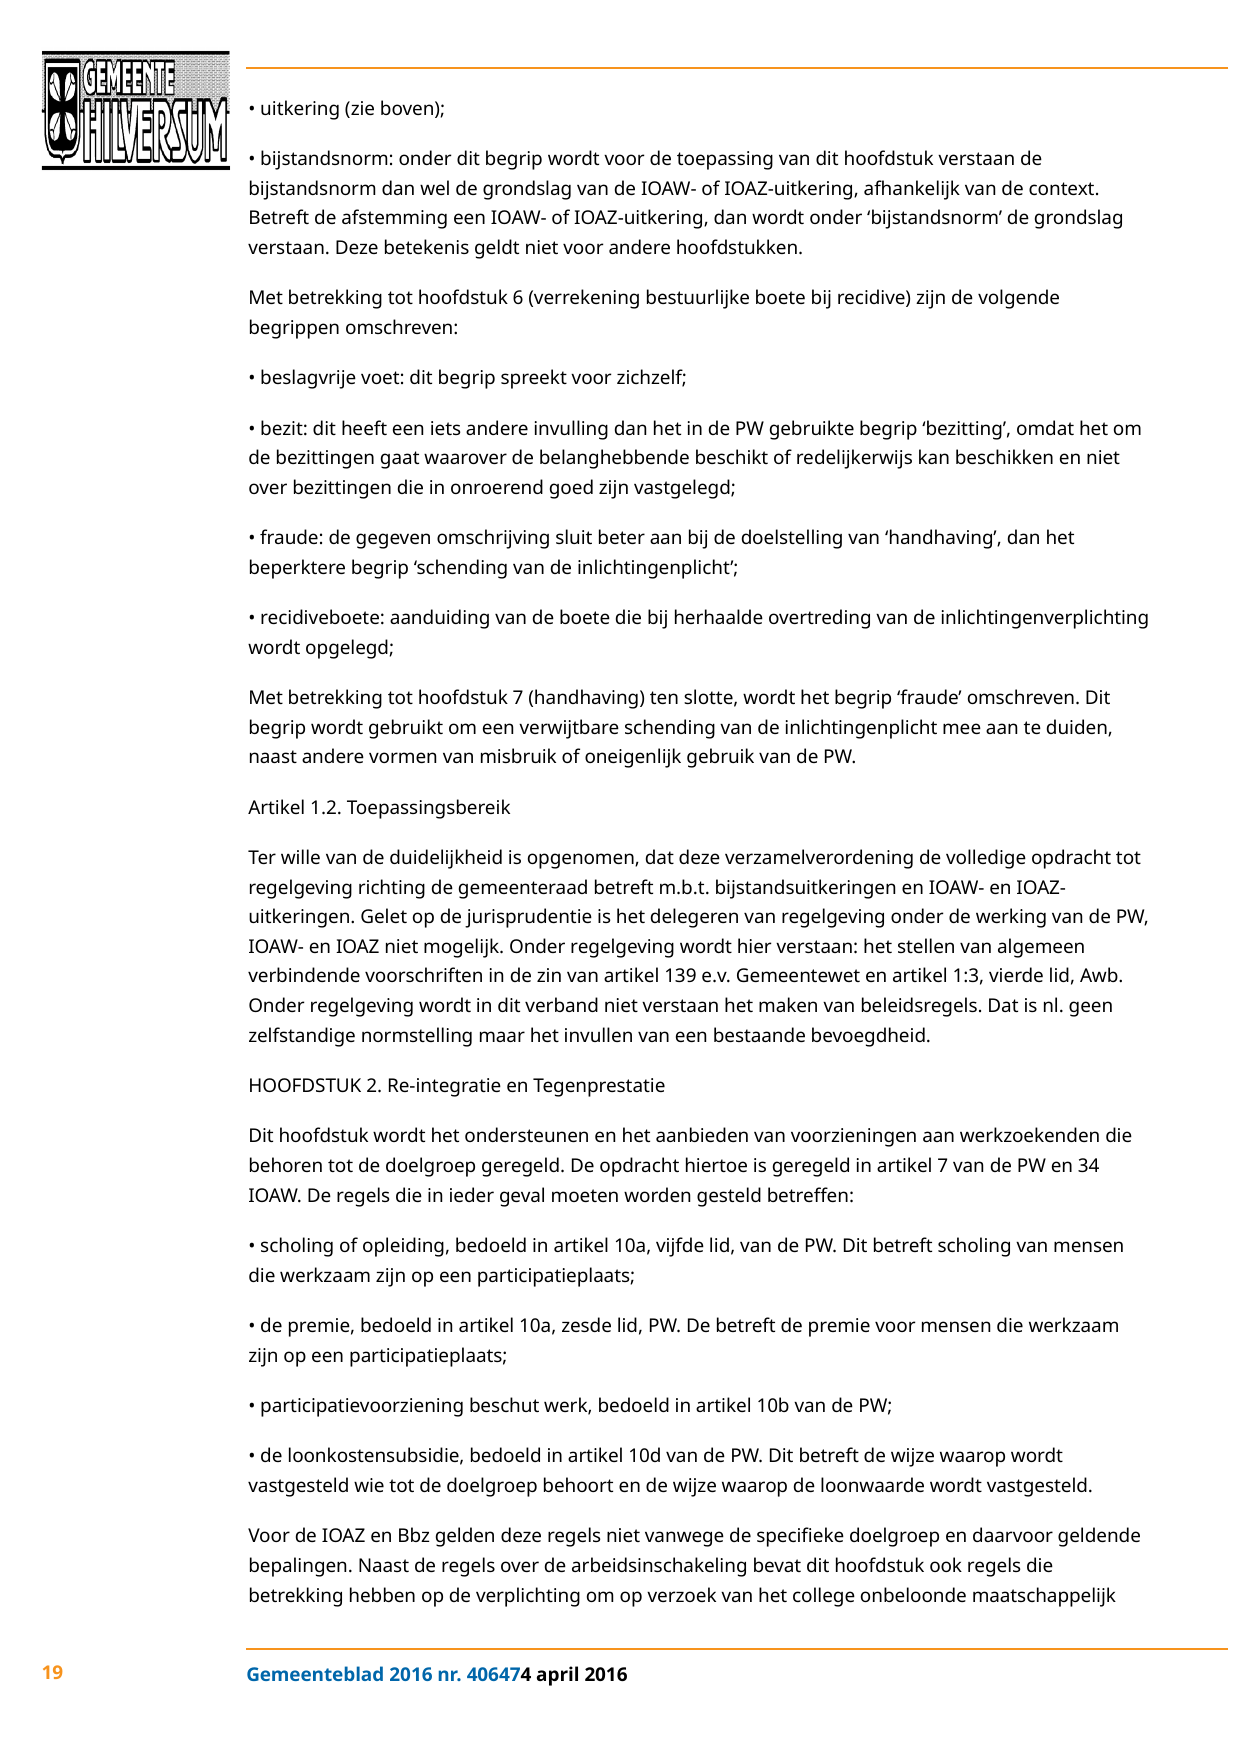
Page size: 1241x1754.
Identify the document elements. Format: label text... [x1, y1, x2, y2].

text • beslagvrije voet: dit begrip spreekt voor zichzelf; [248, 364, 1152, 390]
text • bijstandsnorm: onder dit begrip wordt voor de toepassing van dit hoofdstuk verstaan de bijstandsnorm dan wel de grondslag van de IOAW- of IOAZ-uitkering, afhankelijk van de context. Betreft de afstemming een IOAW- of IOAZ-uitkering, dan wordt onder ‘bijstandsnorm’ de grondslag verstaan. Deze betekenis geldt niet voor andere hoofdstukken. [248, 145, 1152, 260]
text HOOFDSTUK 2. Re-integratie en Tegenprestatie [248, 1072, 1152, 1098]
text Voor de IOAZ en Bbz gelden deze regels niet vanwege de specifieke doelgroep en daarvoor geldende bepalingen. Naast de regels over de arbeidsinschakeling bevat dit hoofdstuk ook regels die betrekking hebben op de verplichting om op verzoek van het college onbeloonde maatschappelijk [248, 1523, 1152, 1608]
text Met betrekking tot hoofdstuk 7 (handhaving) ten slotte, wordt het begrip ‘fraude’ omschreven. Dit begrip wordt gebruikt om een verwijtbare schending van de inlichtingenplicht mee aan te duiden, naast andere vormen van misbruik of oneigenlijk gebruik van de PW. [248, 684, 1152, 769]
text Artikel 1.2. Toepassingsbereik [248, 794, 1152, 820]
text • uitkering (zie boven); [248, 95, 1152, 121]
text • bezit: dit heeft een iets andere invulling dan het in de PW gebruikte begrip ‘bezitting’, omdat het om de bezittingen gaat waarover de belanghebbende beschikt of redelijkerwijs kan beschikken en niet over bezittingen die in onroerend goed zijn vastgelegd; [248, 415, 1152, 500]
text • scholing of opleiding, bedoeld in artikel 10a, vijfde lid, van de PW. Dit betreft scholing van mensen die werkzaam zijn op een participatieplaats; [248, 1232, 1152, 1288]
text Ter wille van de duidelijkheid is opgenomen, dat deze verzamelverordening de volledige opdracht tot regelgeving richting de gemeenteraad betreft m.b.t. bijstandsuitkeringen en IOAW- en IOAZ-uitkeringen. Gelet op de jurisprudentie is het delegeren van regelgeving onder de werking van de PW, IOAW- en IOAZ niet mogelijk. Onder regelgeving wordt hier verstaan: het stellen van algemeen verbindende voorschriften in de zin van artikel 139 e.v. Gemeentewet en artikel 1:3, vierde lid, Awb. Onder regelgeving wordt in dit verband niet verstaan het maken van beleidsregels. Dat is nl. geen zelfstandige normstelling maar het invullen van een bestaande bevoegdheid. [248, 844, 1152, 1048]
text • participatievoorziening beschut werk, bedoeld in artikel 10b van de PW; [248, 1392, 1152, 1418]
text • recidiveboete: aanduiding van de boete die bij herhaalde overtreding van de inlichtingenverplichting wordt opgelegd; [248, 604, 1152, 660]
picture [41, 47, 231, 172]
text • de loonkostensubsidie, bedoeld in artikel 10d van de PW. Dit betreft de wijze waarop wordt vastgesteld wie tot de doelgroep behoort en de wijze waarop de loonwaarde wordt vastgesteld. [248, 1443, 1152, 1498]
text • fraude: de gegeven omschrijving sluit beter aan bij de doelstelling van ‘handhaving’, dan het beperktere begrip ‘schending van de inlichtingenplicht’; [248, 524, 1152, 580]
text Dit hoofdstuk wordt het ondersteunen en het aanbieden van voorzieningen aan werkzoekenden die behoren tot de doelgroep geregeld. De opdracht hiertoe is geregeld in artikel 7 van de PW en 34 IOAW. De regels die in ieder geval moeten worden gesteld betreffen: [248, 1123, 1152, 1208]
text • de premie, bedoeld in artikel 10a, zesde lid, PW. De betreft de premie voor mensen die werkzaam zijn op een participatieplaats; [248, 1312, 1152, 1368]
text Met betrekking tot hoofdstuk 6 (verrekening bestuurlijke boete bij recidive) zijn de volgende begrippen omschreven: [248, 284, 1152, 340]
